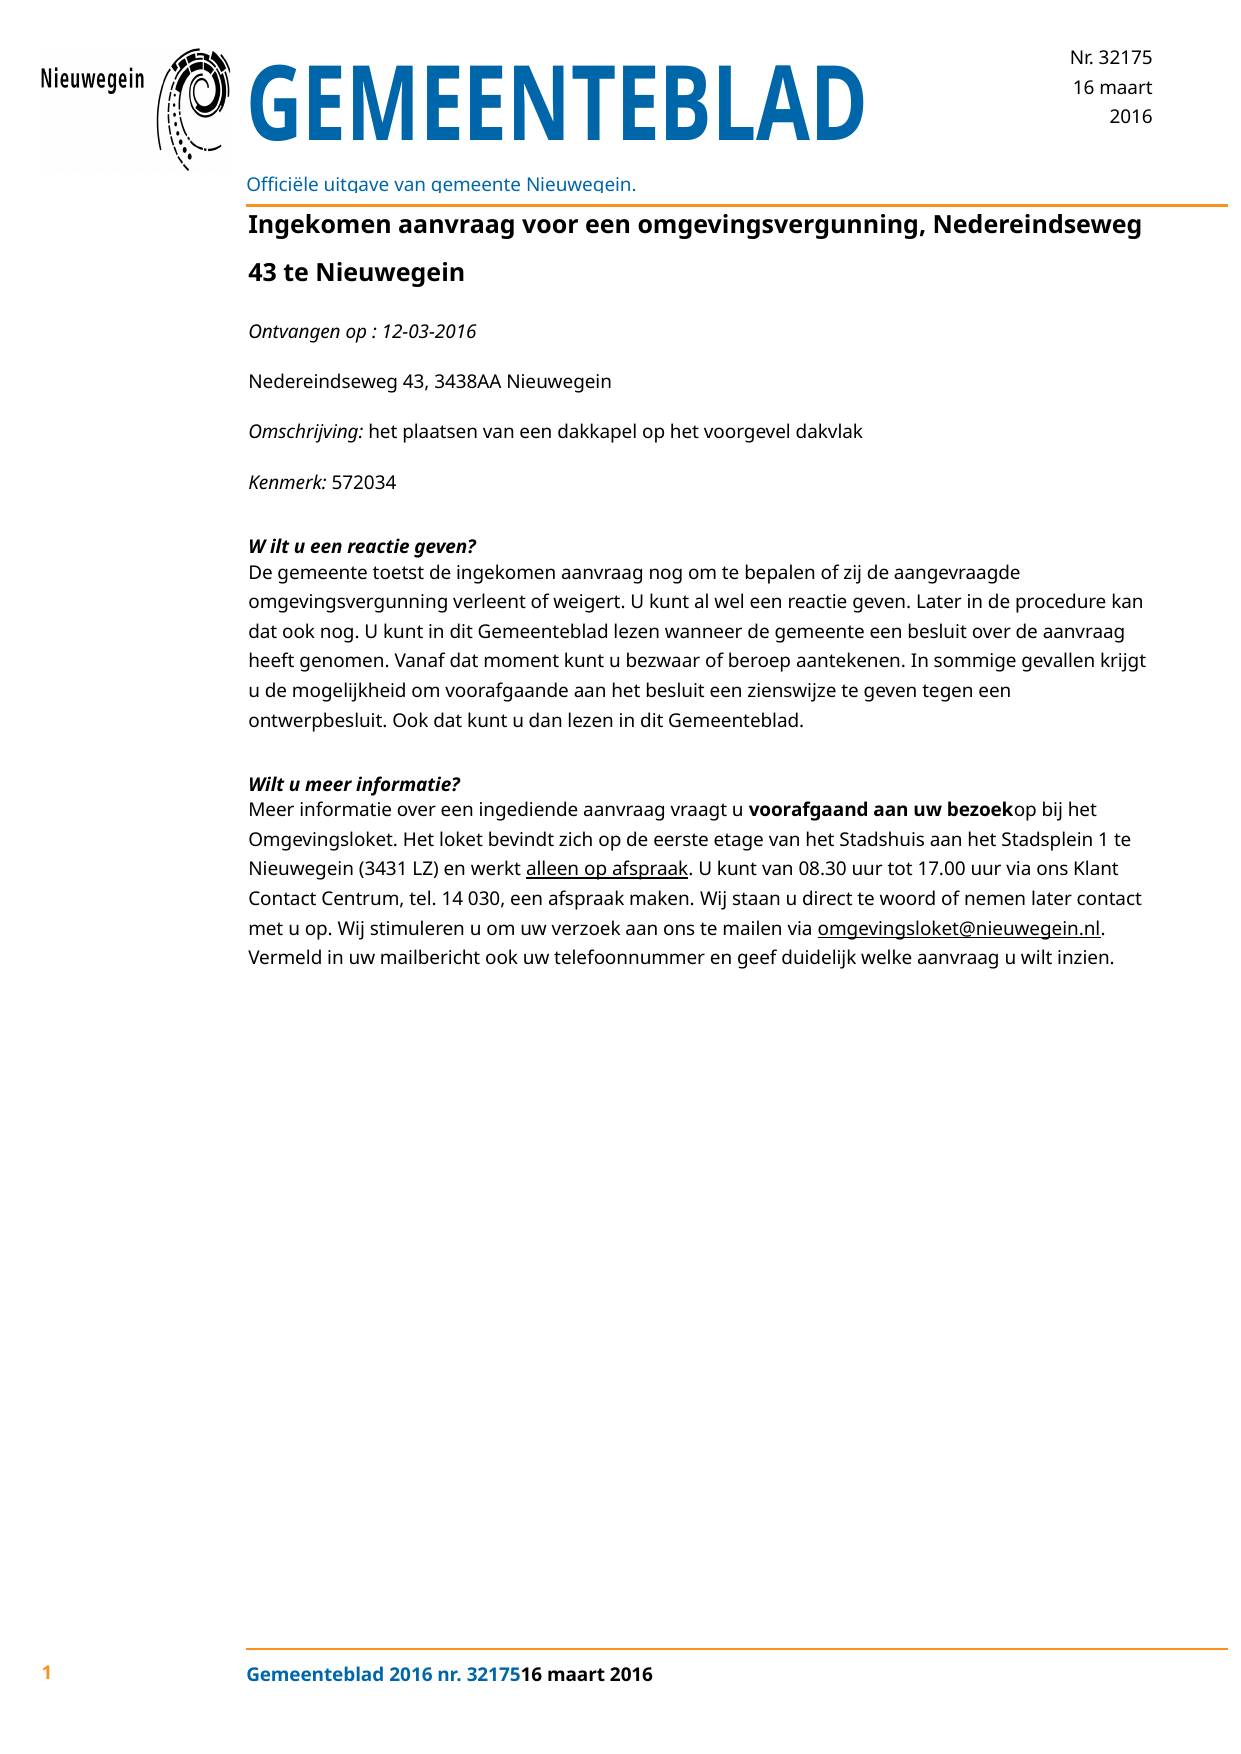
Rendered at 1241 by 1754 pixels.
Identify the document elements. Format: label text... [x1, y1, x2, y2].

text De gemeente toetst de ingekomen aanvraag nog om te bepalen of zij de aangevraagde omgevingsvergunning verleent of weigert. U kunt al wel een reactie geven. Later in de procedure kan dat ook nog. U kunt in dit Gemeenteblad lezen wanneer de gemeente een besluit over de aanvraag heeft genomen. Vanaf dat moment kunt u bezwaar of beroep aantekenen. In sommige gevallen krijgt u de mogelijkheid om voorafgaande aan het besluit een zienswijze te geven tegen een ontwerpbesluit. Ook dat kunt u dan lezen in dit Gemeenteblad. [248, 559, 1152, 732]
text Omschrijving: het plaatsen van een dakkapel op het voorgevel dakvlak [248, 419, 1152, 444]
picture [41, 47, 231, 172]
text W ilt u een reactie geven? [248, 533, 1152, 559]
text Ontvangen op : 12-03-2016 [248, 318, 1152, 344]
text Ingekomen aanvraag voor een omgevingsvergunning, Nedereindseweg 43 te Nieuwegein [248, 207, 1152, 288]
text Meer informatie over een ingediende aanvraag vraagt u voorafgaand aan uw bezoekop bij het Omgevingsloket. Het loket bevindt zich op de eerste etage van het Stadshuis aan het Stadsplein 1 te Nieuwegein (3431 LZ) en werkt alleen op afspraak. U kunt van 08.30 uur tot 17.00 uur via ons Klant Contact Centrum, tel. 14 030, een afspraak maken. Wij staan u direct te woord of nemen later contact met u op. Wij stimuleren u om uw verzoek aan ons te mailen via omgevingsloket@nieuwegein.nl. Vermeld in uw mailbericht ook uw telefoonnummer en geef duidelijk welke aanvraag u wilt inzien. [248, 796, 1152, 970]
text Wilt u meer informatie? [248, 771, 1152, 796]
text Kenmerk: 572034 [248, 469, 1152, 495]
text Nedereindseweg 43, 3438AA Nieuwegein [248, 368, 1152, 394]
